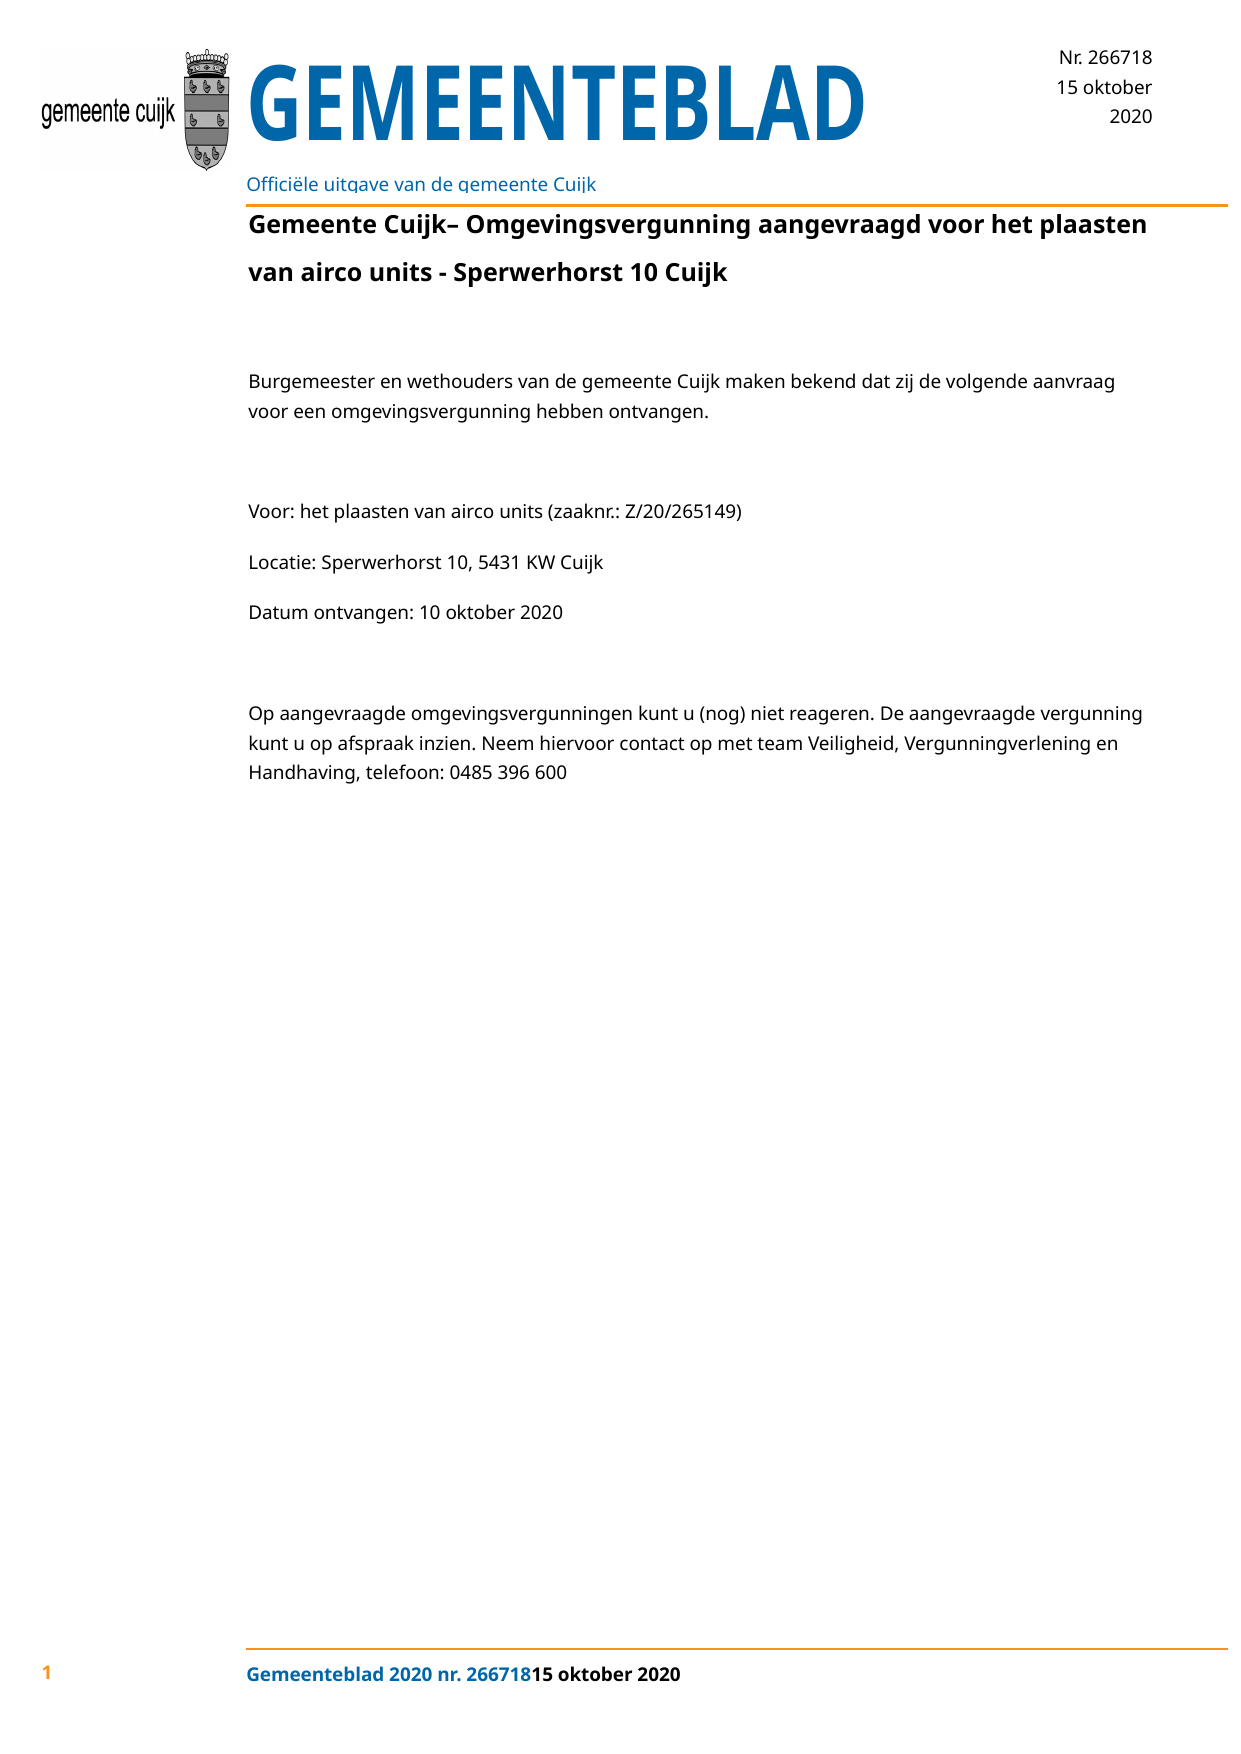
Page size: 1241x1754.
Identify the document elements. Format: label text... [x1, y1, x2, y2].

text Locatie: Sperwerhorst 10, 5431 KW Cuijk [248, 549, 1152, 575]
text Burgemeester en wethouders van de gemeente Cuijk maken bekend dat zij de volgende aanvraag voor een omgevingsvergunning hebben ontvangen. [248, 368, 1152, 424]
picture [41, 47, 231, 172]
text Voor: het plaasten van airco units (zaaknr.: Z/20/265149) [248, 499, 1152, 524]
text Op aangevraagde omgevingsvergunningen kunt u (nog) niet reageren. De aangevraagde vergunning kunt u op afspraak inzien. Neem hiervoor contact op met team Veiligheid, Vergunningverlening en Handhaving, telefoon: 0485 396 600 [248, 700, 1152, 785]
text Gemeente Cuijk– Omgevingsvergunning aangevraagd voor het plaasten van airco units - Sperwerhorst 10 Cuijk [248, 207, 1152, 288]
text Datum ontvangen: 10 oktober 2020 [248, 599, 1152, 625]
